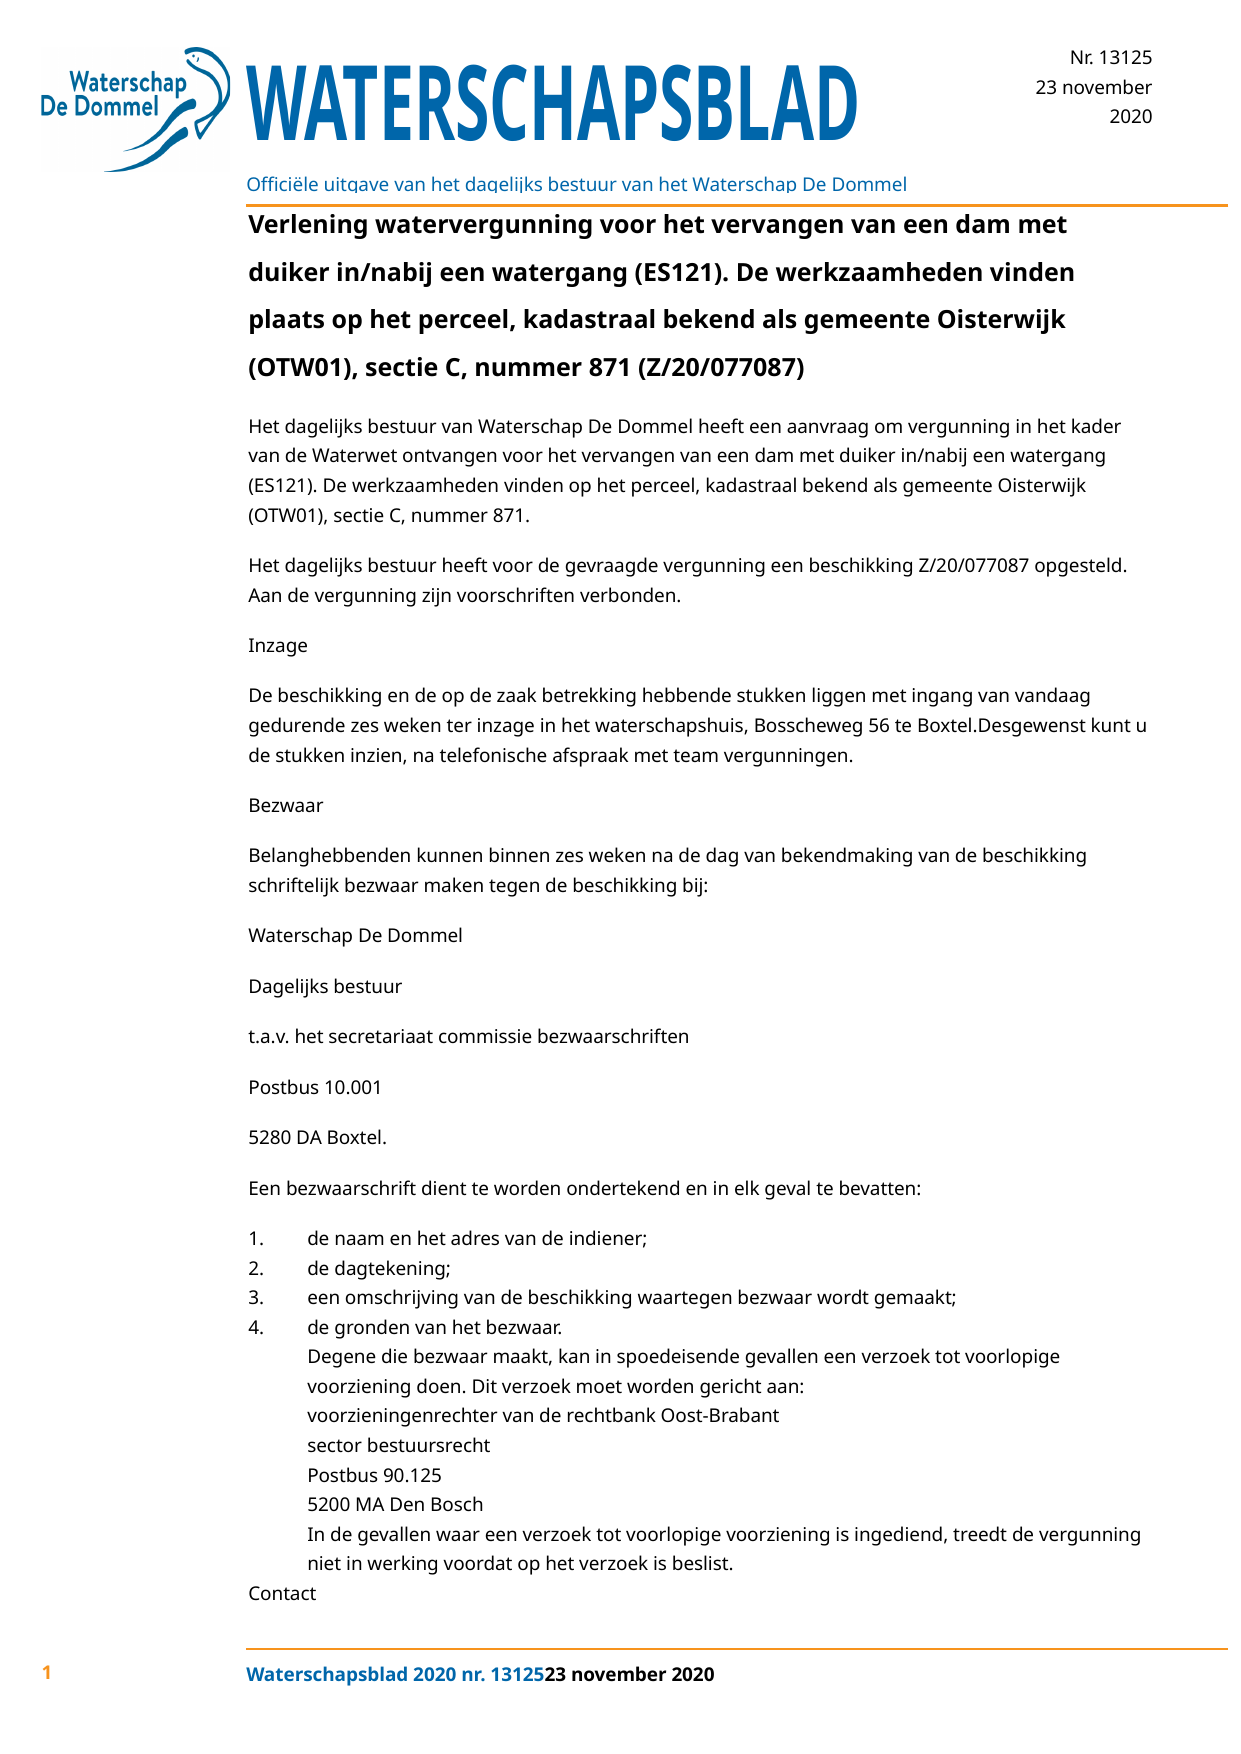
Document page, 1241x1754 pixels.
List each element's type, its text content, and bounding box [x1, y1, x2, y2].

text Dagelijks bestuur [248, 973, 1152, 999]
text Belanghebbenden kunnen binnen zes weken na de dag van bekendmaking van de beschikking schriftelijk bezwaar maken tegen de beschikking bij: [248, 843, 1152, 898]
picture [41, 47, 231, 172]
list sector bestuursrecht [248, 1432, 1152, 1458]
text De beschikking en de op de zaak betrekking hebbende stukken liggen met ingang van vandaag gedurende zes weken ter inzage in het waterschapshuis, Bosscheweg 56 te Boxtel.Desgewenst kunt u de stukken inzien, na telefonische afspraak met team vergunningen. [248, 683, 1152, 768]
text Het dagelijks bestuur heeft voor de gevraagde vergunning een beschikking Z/20/077087 opgesteld. Aan de vergunning zijn voorschriften verbonden. [248, 552, 1152, 608]
list Postbus 90.125 [248, 1462, 1152, 1488]
text Inzage [248, 632, 1152, 658]
list 5200 MA Den Bosch [248, 1491, 1152, 1517]
picture [45, 99, 51, 111]
list een omschrijving van de beschikking waartegen bezwaar wordt gemaakt; [248, 1284, 1152, 1310]
text Het dagelijks bestuur van Waterschap De Dommel heeft een aanvraag om vergunning in het kader van de Waterwet ontvangen voor het vervangen van een dam met duiker in/nabij een watergang (ES121). De werkzaamheden vinden op het perceel, kadastraal bekend als gemeente Oisterwijk (OTW01), sectie C, nummer 871. [248, 413, 1152, 528]
picture [198, 118, 210, 131]
text Waterschap De Dommel [248, 923, 1152, 948]
text 5280 DA Boxtel. [248, 1124, 1152, 1150]
text t.a.v. het secretariaat commissie bezwaarschriften [248, 1023, 1152, 1049]
list Degene die bezwaar maakt, kan in spoedeisende gevallen een verzoek tot voorlopige voorziening doen. Dit verzoek moet worden gericht aan: [248, 1343, 1152, 1399]
list In de gevallen waar een verzoek tot voorlopige voorziening is ingediend, treedt de vergunning niet in werking voordat op het verzoek is beslist. [248, 1521, 1152, 1576]
text Verlening watervergunning voor het vervangen van een dam met duiker in/nabij een watergang (ES121). De werkzaamheden vinden plaats op het perceel, kadastraal bekend als gemeente Oisterwijk (OTW01), sectie C, nummer 871 (Z/20/077087) [248, 207, 1152, 384]
text Contact [248, 1580, 1152, 1606]
list de dagtekening; [248, 1255, 1152, 1281]
picture [204, 47, 231, 76]
list de naam en het adres van de indiener; [248, 1225, 1152, 1251]
text Bezwaar [248, 792, 1152, 818]
list de gronden van het bezwaar. [248, 1314, 1152, 1340]
list voorzieningenrechter van de rechtbank Oost-Brabant [248, 1403, 1152, 1428]
text Een bezwaarschrift dient te worden ondertekend en in elk geval te bevatten: [248, 1175, 1152, 1201]
text Postbus 10.001 [248, 1074, 1152, 1100]
